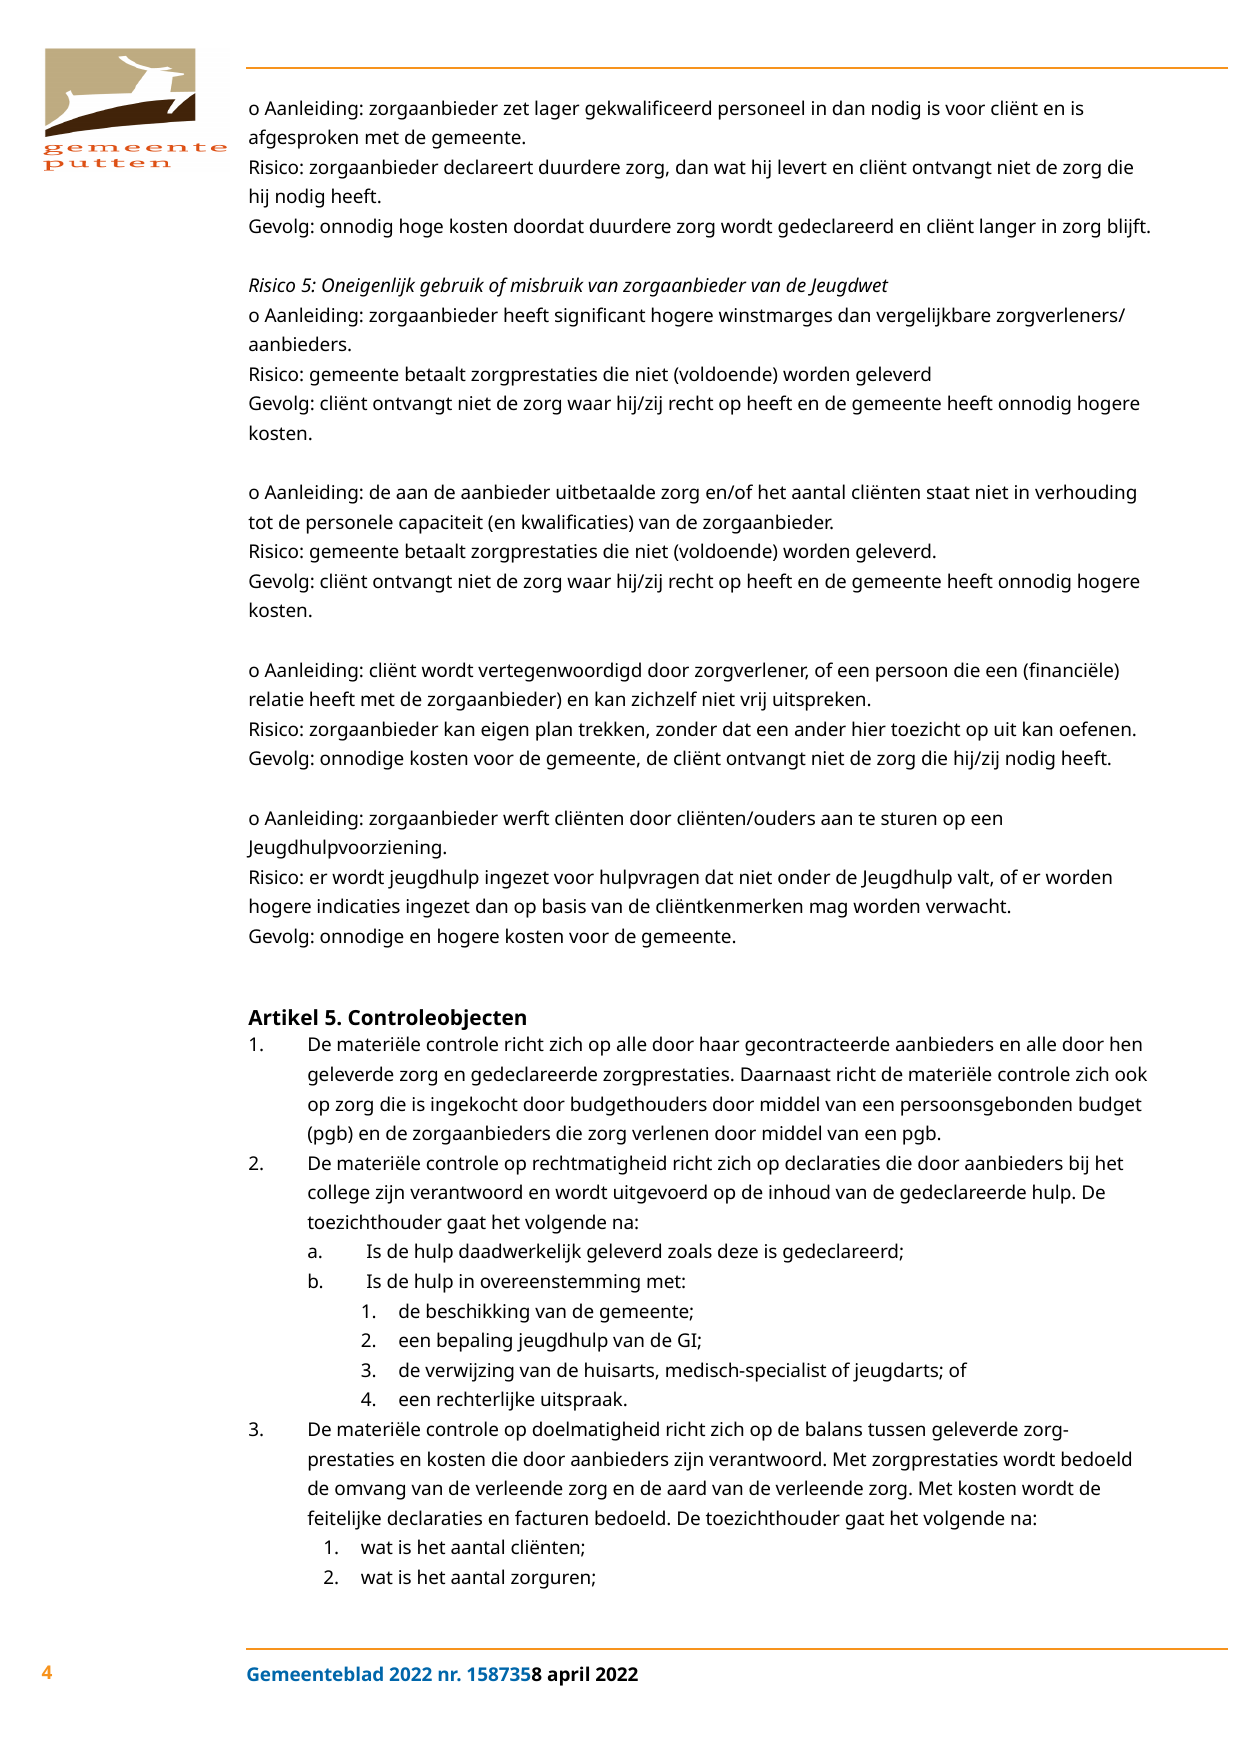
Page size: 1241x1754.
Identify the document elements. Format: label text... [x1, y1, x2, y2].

text Risico: zorgaanbieder kan eigen plan trekken, zonder dat een ander hier toezicht op uit kan oefenen. [248, 716, 1152, 742]
list een bepaling jeugdhulp van de GI; [361, 1327, 1152, 1353]
text o Aanleiding: zorgaanbieder werft cliënten door cliënten/ouders aan te sturen op een Jeugdhulpvoorziening. [248, 805, 1152, 860]
text Risico: er wordt jeugdhulp ingezet voor hulpvragen dat niet onder de Jeugdhulp valt, of er worden hogere indicaties ingezet dan op basis van de cliëntkenmerken mag worden verwacht. [248, 864, 1152, 919]
text Risico: zorgaanbieder declareert duurdere zorg, dan wat hij levert en cliënt ontvangt niet de zorg die hij nodig heeft. [248, 154, 1152, 209]
picture [41, 47, 231, 172]
text Gevolg: cliënt ontvangt niet de zorg waar hij/zij recht op heeft en de gemeente heeft onnodig hogere kosten. [248, 391, 1152, 446]
list de beschikking van de gemeente; [361, 1298, 1152, 1323]
list wat is het aantal cliënten; [323, 1534, 1152, 1560]
list De materiële controle op rechtmatigheid richt zich op declaraties die door aanbieders bij het college zijn verantwoord en wordt uitgevoerd op de inhoud van de gedeclareerde hulp. De toezichthouder gaat het volgende na: [248, 1150, 1152, 1235]
list De materiële controle op doelmatigheid richt zich op de balans tussen geleverde zorg-prestaties en kosten die door aanbieders zijn verantwoord. Met zorgprestaties wordt bedoeld de omvang van de verleende zorg en de aard van de verleende zorg. Met kosten wordt de feitelijke declaraties en facturen bedoeld. De toezichthouder gaat het volgende na: [248, 1416, 1152, 1531]
text Risico 5: Oneigenlijk gebruik of misbruik van zorgaanbieder van de Jeugdwet [248, 272, 1152, 298]
list wat is het aantal zorguren; [323, 1564, 1152, 1590]
list Is de hulp in overeenstemming met: [307, 1268, 1152, 1294]
text o Aanleiding: de aan de aanbieder uitbetaalde zorg en/of het aantal cliënten staat niet in verhouding tot de personele capaciteit (en kwalificaties) van de zorgaanbieder. [248, 479, 1152, 535]
text Risico: gemeente betaalt zorgprestaties die niet (voldoende) worden geleverd [248, 361, 1152, 387]
text o Aanleiding: zorgaanbieder zet lager gekwalificeerd personeel in dan nodig is voor cliënt en is afgesproken met de gemeente. [248, 95, 1152, 150]
text Gevolg: onnodige en hogere kosten voor de gemeente. [248, 923, 1152, 949]
text o Aanleiding: cliënt wordt vertegenwoordigd door zorgverlener, of een persoon die een (financiële) relatie heeft met de zorgaanbieder) en kan zichzelf niet vrij uitspreken. [248, 657, 1152, 712]
text Risico: gemeente betaalt zorgprestaties die niet (voldoende) worden geleverd. [248, 538, 1152, 564]
list de verwijzing van de huisarts, medisch-specialist of jeugdarts; of [361, 1357, 1152, 1383]
text Gevolg: onnodige kosten voor de gemeente, de cliënt ontvangt niet de zorg die hij/zij nodig heeft. [248, 746, 1152, 771]
text Gevolg: cliënt ontvangt niet de zorg waar hij/zij recht op heeft en de gemeente heeft onnodig hogere kosten. [248, 568, 1152, 623]
text Gevolg: onnodig hoge kosten doordat duurdere zorg wordt gedeclareerd en cliënt langer in zorg blijft. [248, 213, 1152, 239]
text Artikel 5. Controleobjecten [248, 1003, 1152, 1032]
text o Aanleiding: zorgaanbieder heeft significant hogere winstmarges dan vergelijkbare zorgverleners/ aanbieders. [248, 302, 1152, 357]
list een rechterlijke uitspraak. [361, 1387, 1152, 1412]
list Is de hulp daadwerkelijk geleverd zoals deze is gedeclareerd; [307, 1239, 1152, 1264]
list De materiële controle richt zich op alle door haar gecontracteerde aanbieders en alle door hen geleverde zorg en gedeclareerde zorgprestaties. Daarnaast richt de materiële controle zich ook op zorg die is ingekocht door budgethouders door middel van een persoonsgebonden budget (pgb) en de zorgaanbieders die zorg verlenen door middel van een pgb. [248, 1032, 1152, 1146]
